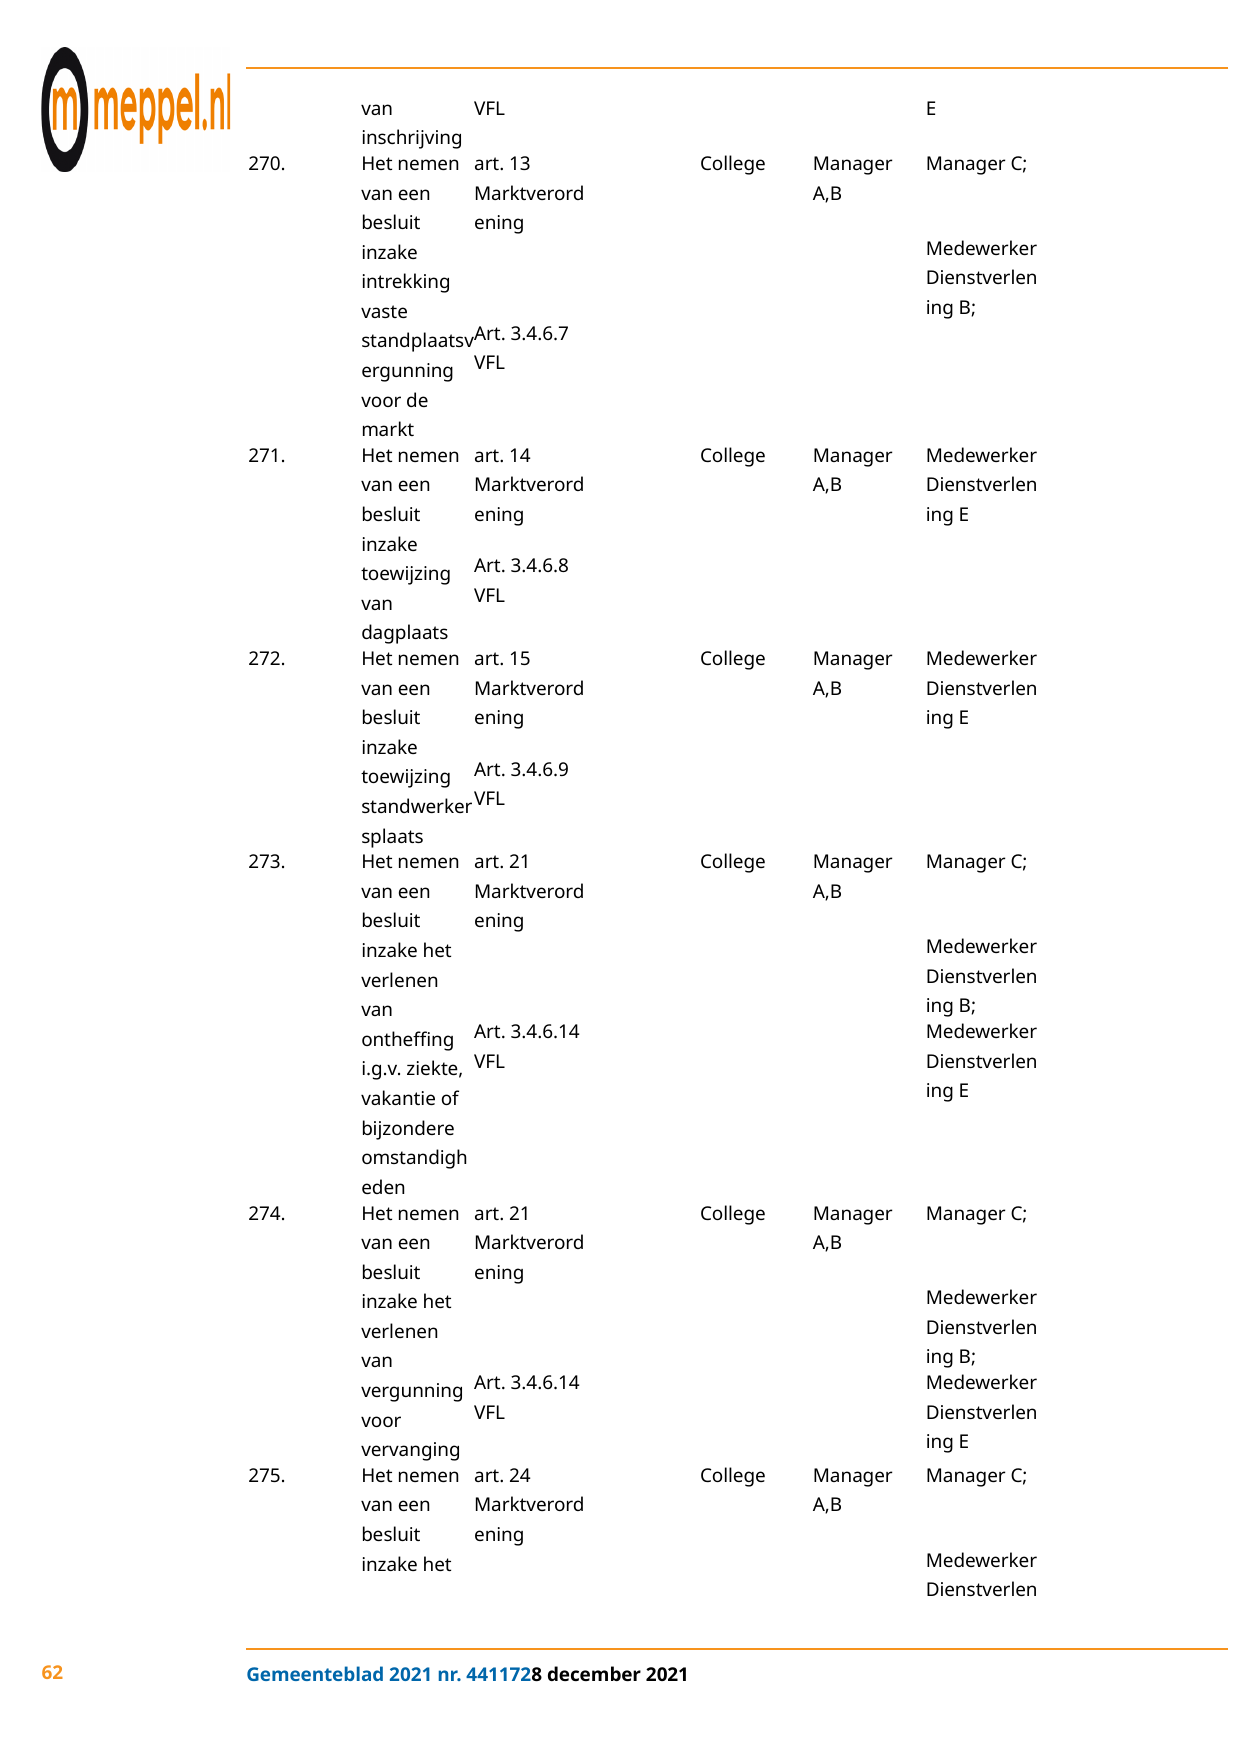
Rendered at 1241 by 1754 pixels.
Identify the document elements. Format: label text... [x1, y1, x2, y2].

table_cell Het nemen van een besluit inzake het verlenen van ontheffing i.g.v. ziekte, vakantie of bijzondere omstandigheden [361, 849, 474, 1200]
table_cell Het nemen van een besluit inzake het [361, 1462, 474, 1602]
table_cell Manager C; [926, 1200, 1038, 1284]
table_cell Art. 3.4.6.14 VFL [474, 1370, 587, 1462]
table_cell 271. [248, 442, 361, 645]
table_cell Manager C; [926, 150, 1038, 235]
table_cell 272. [248, 645, 361, 848]
table_cell College [700, 645, 813, 848]
table_cell Medewerker Dienstverlening E [926, 645, 1038, 848]
picture [41, 47, 231, 172]
table_cell [587, 150, 700, 442]
table_cell [926, 320, 1038, 442]
table_cell Medewerker Dienstverlening B; [926, 934, 1038, 1018]
table_cell [587, 645, 700, 848]
table_cell [248, 95, 361, 150]
table_cell College [700, 442, 813, 645]
table_cell Manager A,B [813, 645, 926, 848]
table_cell 273. [248, 849, 361, 1200]
table_cell [474, 730, 587, 756]
table_cell Medewerker Dienstverlening E [926, 1370, 1038, 1462]
table_cell [474, 1547, 587, 1602]
table_cell Art. 3.4.6.9 VFL [474, 756, 587, 848]
table_cell Art. 3.4.6.14 VFL [474, 1018, 587, 1200]
table_cell [474, 934, 587, 1018]
table_cell College [700, 849, 813, 1200]
table_cell [587, 442, 700, 645]
table_cell Manager A,B [813, 849, 926, 1200]
table_cell [474, 1285, 587, 1369]
table_cell van inschrijving [361, 95, 474, 150]
table_cell art. 13 Marktverordening [474, 150, 587, 235]
table_cell Het nemen van een besluit inzake intrekking vaste standplaatsvergunning voor de markt [361, 150, 474, 442]
table_cell 270. [248, 150, 361, 442]
table_cell Manager A,B [813, 1462, 926, 1602]
table_cell Manager C; [926, 1462, 1038, 1547]
table_cell College [700, 150, 813, 442]
table_cell [813, 95, 926, 150]
table_cell [700, 95, 813, 150]
table_cell Medewerker Dienstverlening B; [926, 235, 1038, 320]
table_cell Medewerker Dienstverlen [926, 1547, 1038, 1602]
table_cell E [926, 95, 1038, 150]
table_cell College [700, 1200, 813, 1462]
table_cell [587, 95, 700, 150]
table_cell [587, 1200, 700, 1462]
table_cell Manager A,B [813, 1200, 926, 1462]
table_cell VFL [474, 95, 587, 150]
table_cell College [700, 1462, 813, 1602]
table_cell art. 21 Marktverordening [474, 1200, 587, 1284]
table_cell Het nemen van een besluit inzake toewijzing van dagplaats [361, 442, 474, 645]
table_cell Medewerker Dienstverlening E [926, 442, 1038, 645]
table_cell Manager A,B [813, 442, 926, 645]
table_cell [587, 1462, 700, 1602]
table_cell 275. [248, 1462, 361, 1602]
table_cell Medewerker Dienstverlening B; [926, 1285, 1038, 1369]
table_cell Medewerker Dienstverlening E [926, 1018, 1038, 1200]
table_cell art. 21 Marktverordening [474, 849, 587, 933]
table_cell Art. 3.4.6.8 VFL [474, 553, 587, 645]
table_cell [587, 849, 700, 1200]
table_cell Art. 3.4.6.7 VFL [474, 320, 587, 442]
table_cell Manager C; [926, 849, 1038, 933]
table_cell Het nemen van een besluit inzake toewijzing standwerkersplaats [361, 645, 474, 848]
table_cell 274. [248, 1200, 361, 1462]
table_cell [474, 235, 587, 320]
table_cell Het nemen van een besluit inzake het verlenen van vergunning voor vervanging [361, 1200, 474, 1462]
table_cell Manager A,B [813, 150, 926, 442]
table_cell art. 14 Marktverordening [474, 442, 587, 527]
table_cell art. 15 Marktverordening [474, 645, 587, 730]
table_cell [474, 527, 587, 553]
table_cell art. 24 Marktverordening [474, 1462, 587, 1547]
